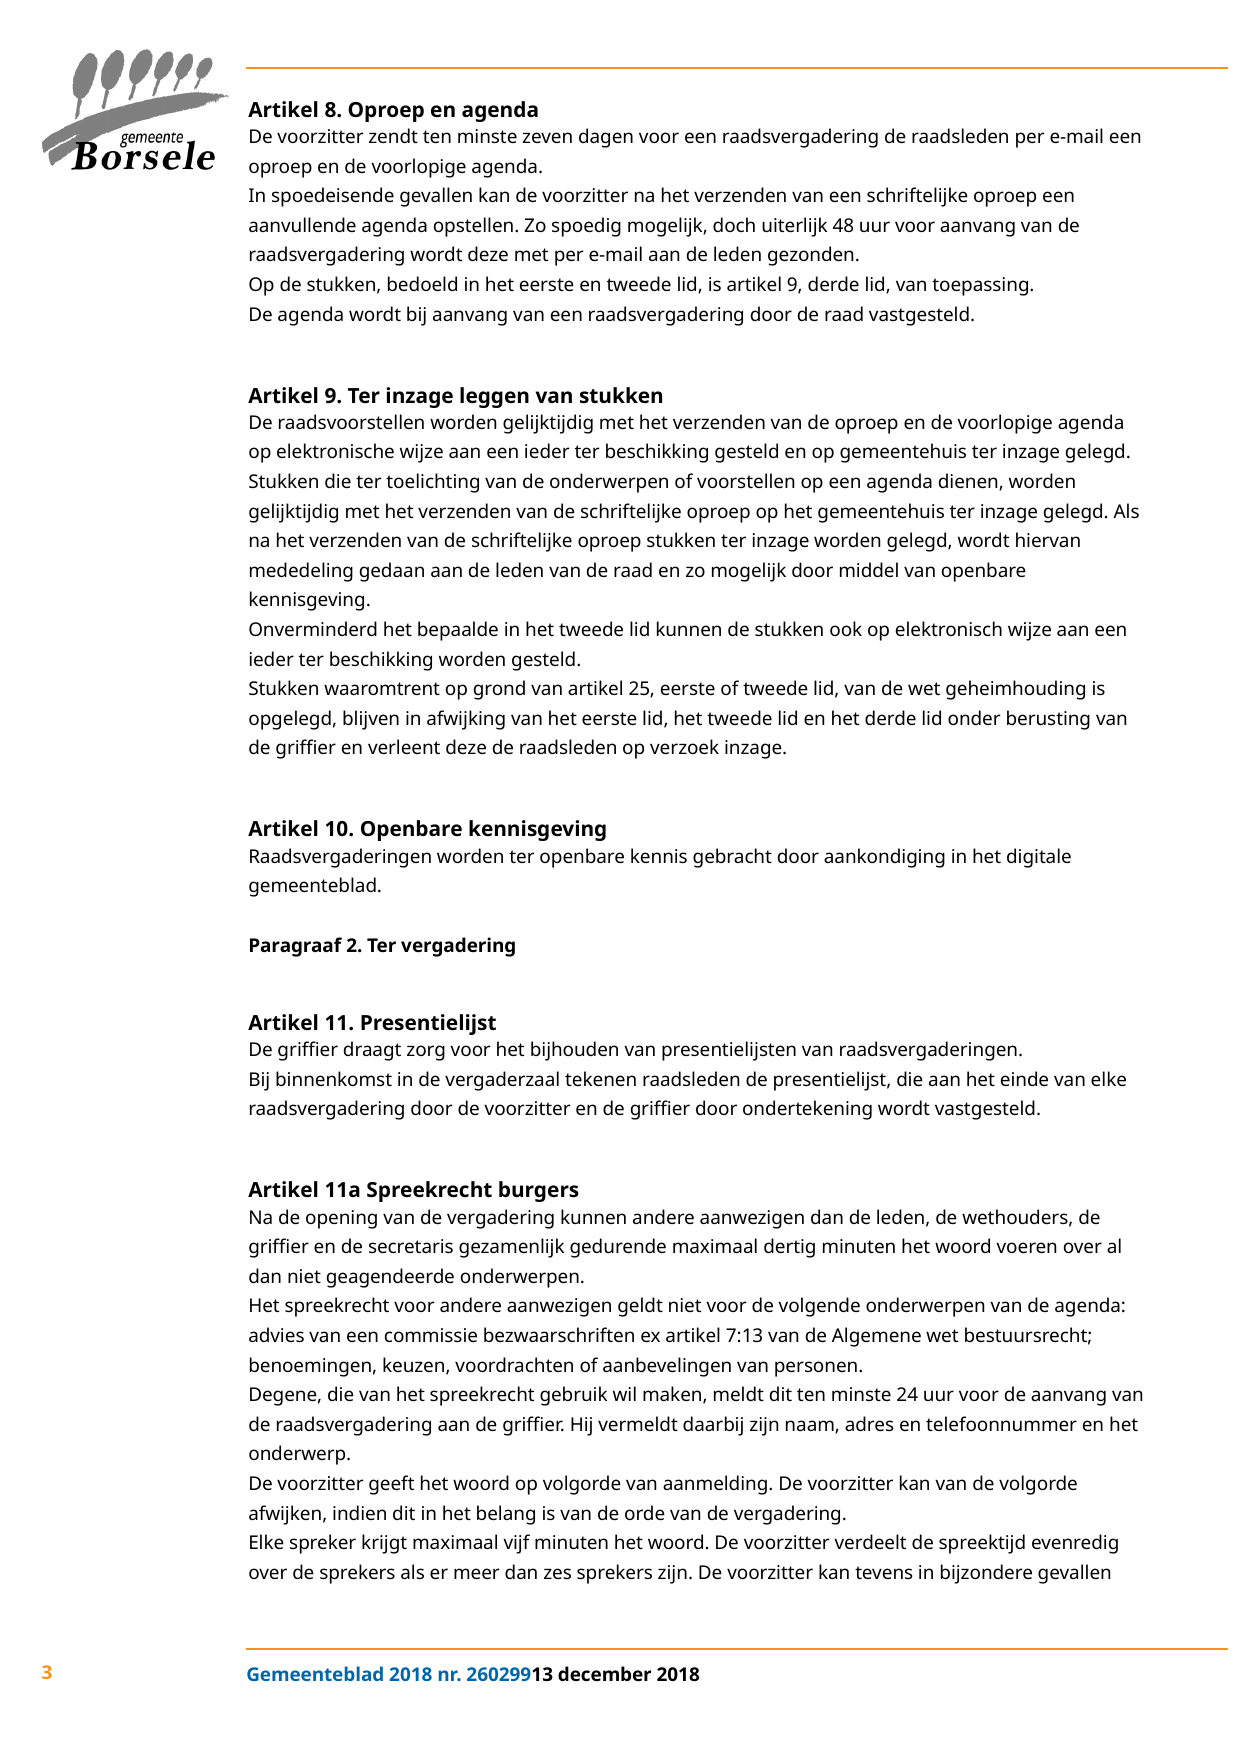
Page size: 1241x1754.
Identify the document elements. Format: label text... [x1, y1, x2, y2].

text In spoedeisende gevallen kan de voorzitter na het verzenden van een schriftelijke oproep een aanvullende agenda opstellen. Zo spoedig mogelijk, doch uiterlijk 48 uur voor aanvang van de raadsvergadering wordt deze met per e-mail aan de leden gezonden. [248, 182, 1152, 267]
text Artikel 9. Ter inzage leggen van stukken [248, 381, 1152, 409]
text Artikel 11. Presentielijst [248, 1008, 1152, 1036]
picture [41, 47, 231, 172]
text benoemingen, keuzen, voordrachten of aanbevelingen van personen. [248, 1352, 1152, 1378]
text De voorzitter zendt ten minste zeven dagen voor een raadsvergadering de raadsleden per e-mail een oproep en de voorlopige agenda. [248, 123, 1152, 178]
text Artikel 8. Oproep en agenda [248, 95, 1152, 123]
text De voorzitter geeft het woord op volgorde van aanmelding. De voorzitter kan van de volgorde afwijken, indien dit in het belang is van de orde van de vergadering. [248, 1470, 1152, 1526]
text Paragraaf 2. Ter vergadering [248, 932, 1152, 957]
text Raadsvergaderingen worden ter openbare kennis gebracht door aankondiging in het digitale gemeenteblad. [248, 843, 1152, 898]
text De agenda wordt bij aanvang van een raadsvergadering door de raad vastgesteld. [248, 301, 1152, 326]
text Op de stukken, bedoeld in het eerste en tweede lid, is artikel 9, derde lid, van toepassing. [248, 271, 1152, 297]
text De raadsvoorstellen worden gelijktijdig met het verzenden van de oproep en de voorlopige agenda op elektronische wijze aan een ieder ter beschikking gesteld en op gemeentehuis ter inzage gelegd. [248, 409, 1152, 464]
text Degene, die van het spreekrecht gebruik wil maken, meldt dit ten minste 24 uur voor de aanvang van de raadsvergadering aan de griffier. Hij vermeldt daarbij zijn naam, adres en telefoonnummer en het onderwerp. [248, 1381, 1152, 1466]
text Onverminderd het bepaalde in het tweede lid kunnen de stukken ook op elektronisch wijze aan een ieder ter beschikking worden gesteld. [248, 616, 1152, 672]
text Elke spreker krijgt maximaal vijf minuten het woord. De voorzitter verdeelt de spreektijd evenredig over de sprekers als er meer dan zes sprekers zijn. De voorzitter kan tevens in bijzondere gevallen [248, 1529, 1152, 1585]
text Het spreekrecht voor andere aanwezigen geldt niet voor de volgende onderwerpen van de agenda: [248, 1293, 1152, 1318]
text Bij binnenkomst in de vergaderzaal tekenen raadsleden de presentielijst, die aan het einde van elke raadsvergadering door de voorzitter en de griffier door ondertekening wordt vastgesteld. [248, 1066, 1152, 1121]
text Artikel 11a Spreekrecht burgers [248, 1176, 1152, 1204]
text Stukken die ter toelichting van de onderwerpen of voorstellen op een agenda dienen, worden gelijktijdig met het verzenden van de schriftelijke oproep op het gemeentehuis ter inzage gelegd. Als na het verzenden van de schriftelijke oproep stukken ter inzage worden gelegd, wordt hiervan mededeling gedaan aan de leden van de raad en zo mogelijk door middel van openbare kennisgeving. [248, 468, 1152, 612]
text Na de opening van de vergadering kunnen andere aanwezigen dan de leden, de wethouders, de griffier en de secretaris gezamenlijk gedurende maximaal dertig minuten het woord voeren over al dan niet geagendeerde onderwerpen. [248, 1204, 1152, 1289]
text De griffier draagt zorg voor het bijhouden van presentielijsten van raadsvergaderingen. [248, 1036, 1152, 1062]
text Stukken waaromtrent op grond van artikel 25, eerste of tweede lid, van de wet geheimhouding is opgelegd, blijven in afwijking van het eerste lid, het tweede lid en het derde lid onder berusting van de griffier en verleent deze de raadsleden op verzoek inzage. [248, 675, 1152, 760]
text advies van een commissie bezwaarschriften ex artikel 7:13 van de Algemene wet bestuursrecht; [248, 1322, 1152, 1348]
text Artikel 10. Openbare kennisgeving [248, 814, 1152, 843]
